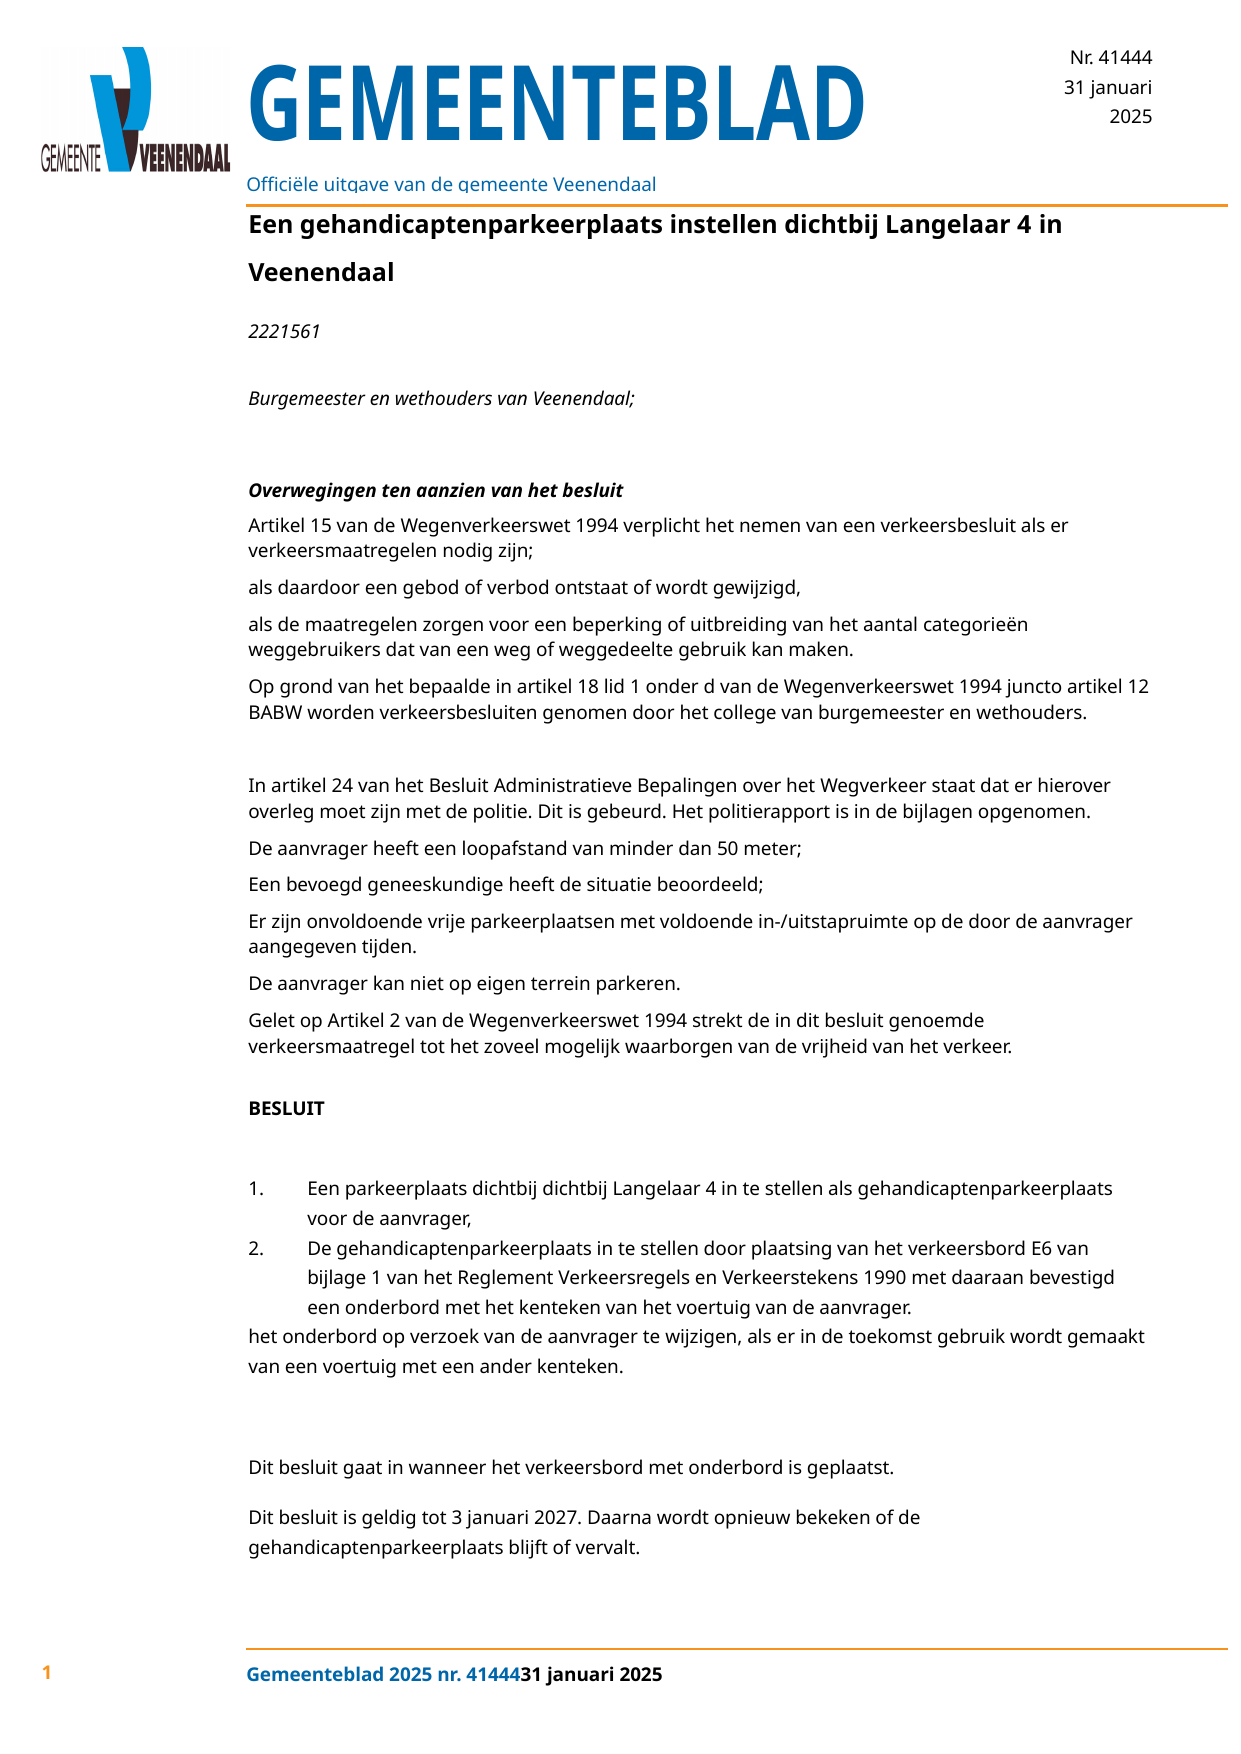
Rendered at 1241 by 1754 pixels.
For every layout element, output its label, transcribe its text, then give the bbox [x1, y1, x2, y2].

text BESLUIT [248, 1096, 1152, 1121]
text Overwegingen ten aanzien van het besluit [248, 478, 1152, 503]
text Op grond van het bepaalde in artikel 18 lid 1 onder d van de Wegenverkeerswet 1994 juncto artikel 12 BABW worden verkeersbesluiten genomen door het college van burgemeester en wethouders. [248, 673, 1152, 725]
text In artikel 24 van het Besluit Administratieve Bepalingen over het Wegverkeer staat dat er hierover overleg moet zijn met de politie. Dit is gebeurd. Het politierapport is in de bijlagen opgenomen. [248, 772, 1152, 824]
list De gehandicaptenparkeerplaats in te stellen door plaatsing van het verkeersbord E6 van bijlage 1 van het Reglement Verkeersregels en Verkeerstekens 1990 met daaraan bevestigd een onderbord met het kenteken van het voertuig van de aanvrager. [248, 1235, 1152, 1319]
text Dit besluit is geldig tot 3 januari 2027. Daarna wordt opnieuw bekeken of de gehandicaptenparkeerplaats blijft of vervalt. [248, 1504, 1152, 1559]
picture [41, 47, 130, 172]
text Een gehandicaptenparkeerplaats instellen dichtbij Langelaar 4 in Veenendaal [248, 207, 1152, 288]
text 2221561 [248, 318, 1152, 344]
text het onderbord op verzoek van de aanvrager te wijzigen, als er in de toekomst gebruik wordt gemaakt van een voertuig met een ander kenteken. [248, 1323, 1152, 1379]
text Burgemeester en wethouders van Veenendaal; [248, 386, 1152, 411]
text Er zijn onvoldoende vrije parkeerplaatsen met voldoende in-/uitstapruimte op de door de aanvrager aangegeven tijden. [248, 908, 1152, 959]
text De aanvrager kan niet op eigen terrein parkeren. [248, 970, 1152, 996]
text Een bevoegd geneeskundige heeft de situatie beoordeeld; [248, 871, 1152, 897]
text als daardoor een gebod of verbod ontstaat of wordt gewijzigd, [248, 574, 1152, 600]
text De aanvrager heeft een loopafstand van minder dan 50 meter; [248, 835, 1152, 860]
text als de maatregelen zorgen voor een beperking of uitbreiding van het aantal categorieën weggebruikers dat van een weg of weggedeelte gebruik kan maken. [248, 611, 1152, 662]
text Gelet op Artikel 2 van de Wegenverkeerswet 1994 strekt de in dit besluit genoemde verkeersmaatregel tot het zoveel mogelijk waarborgen van de vrijheid van het verkeer. [248, 1007, 1152, 1058]
text Dit besluit gaat in wanneer het verkeersbord met onderbord is geplaatst. [248, 1454, 1152, 1479]
picture [123, 47, 231, 172]
list Een parkeerplaats dichtbij dichtbij Langelaar 4 in te stellen als gehandicaptenparkeerplaats voor de aanvrager, [248, 1176, 1152, 1231]
text Artikel 15 van de Wegenverkeerswet 1994 verplicht het nemen van een verkeersbesluit als er verkeersmaatregelen nodig zijn; [248, 512, 1152, 563]
